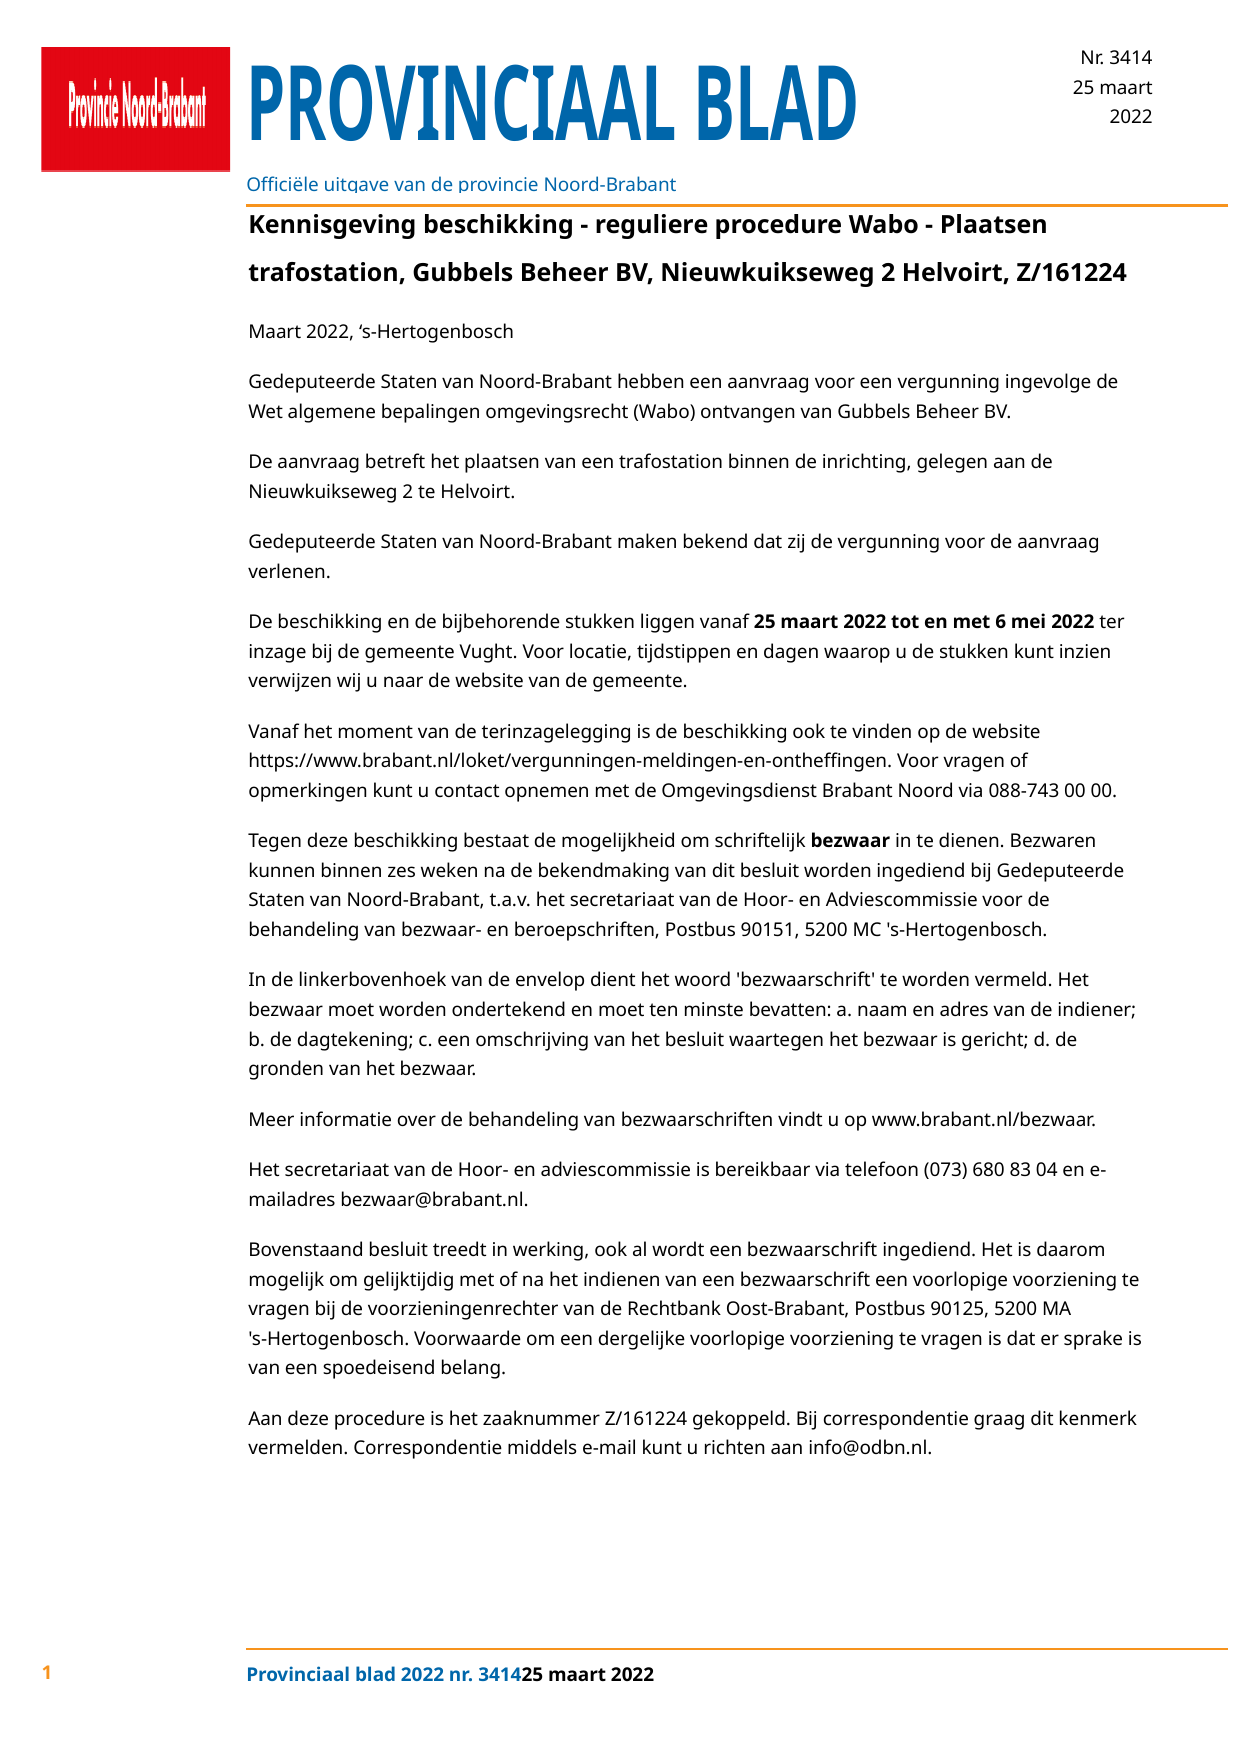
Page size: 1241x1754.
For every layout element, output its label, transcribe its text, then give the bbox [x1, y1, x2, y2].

text Gedeputeerde Staten van Noord-Brabant maken bekend dat zij de vergunning voor de aanvraag verlenen. [248, 528, 1152, 584]
text De aanvraag betreft het plaatsen van een trafostation binnen de inrichting, gelegen aan de Nieuwkuikseweg 2 te Helvoirt. [248, 448, 1152, 504]
text De beschikking en de bijbehorende stukken liggen vanaf 25 maart 2022 tot en met 6 mei 2022 ter inzage bij de gemeente Vught. Voor locatie, tijdstippen en dagen waarop u de stukken kunt inzien verwijzen wij u naar de website van de gemeente. [248, 608, 1152, 693]
text Bovenstaand besluit treedt in werking, ook al wordt een bezwaarschrift ingediend. Het is daarom mogelijk om gelijktijdig met of na het indienen van een bezwaarschrift een voorlopige voorziening te vragen bij de voorzieningenrechter van de Rechtbank Oost-Brabant, Postbus 90125, 5200 MA 's‑Hertogenbosch. Voorwaarde om een dergelijke voorlopige voorziening te vragen is dat er sprake is van een spoedeisend belang. [248, 1236, 1152, 1380]
text Aan deze procedure is het zaaknummer Z/161224 gekoppeld. Bij correspondentie graag dit kenmerk vermelden. Correspondentie middels e-mail kunt u richten aan info@odbn.nl. [248, 1405, 1152, 1460]
text In de linkerbovenhoek van de envelop dient het woord 'bezwaarschrift' te worden vermeld. Het bezwaar moet worden ondertekend en moet ten minste bevatten: a. naam en adres van de indiener; b. de dagtekening; c. een omschrijving van het besluit waartegen het bezwaar is gericht; d. de gronden van het bezwaar. [248, 967, 1152, 1081]
text Vanaf het moment van de terinzagelegging is de beschikking ook te vinden op de website https://www.brabant.nl/loket/vergunningen-meldingen-en-ontheffingen. Voor vragen of opmerkingen kunt u contact opnemen met de Omgevingsdienst Brabant Noord via 088-743 00 00. [248, 718, 1152, 803]
text Meer informatie over de behandeling van bezwaarschriften vindt u op www.brabant.nl/bezwaar. [248, 1106, 1152, 1132]
text Maart 2022, ‘s-Hertogenbosch [248, 318, 1152, 344]
text Gedeputeerde Staten van Noord-Brabant hebben een aanvraag voor een vergunning ingevolge de Wet algemene bepalingen omgevingsrecht (Wabo) ontvangen van Gubbels Beheer BV. [248, 368, 1152, 424]
text Kennisgeving beschikking - reguliere procedure Wabo - Plaatsen trafostation, Gubbels Beheer BV, Nieuwkuikseweg 2 Helvoirt, Z/161224 [248, 207, 1152, 288]
text Het secretariaat van de Hoor- en adviescommissie is bereikbaar via telefoon (073) 680 83 04 en e-mailadres bezwaar@brabant.nl. [248, 1156, 1152, 1212]
text Tegen deze beschikking bestaat de mogelijkheid om schriftelijk bezwaar in te dienen. Bezwaren kunnen binnen zes weken na de bekendmaking van dit besluit worden ingediend bij Gedeputeerde Staten van Noord-Brabant, t.a.v. het secretariaat van de Hoor- en Adviescommissie voor de behandeling van bezwaar- en beroepschriften, Postbus 90151, 5200 MC 's-Hertogenbosch. [248, 827, 1152, 942]
picture [41, 47, 231, 172]
